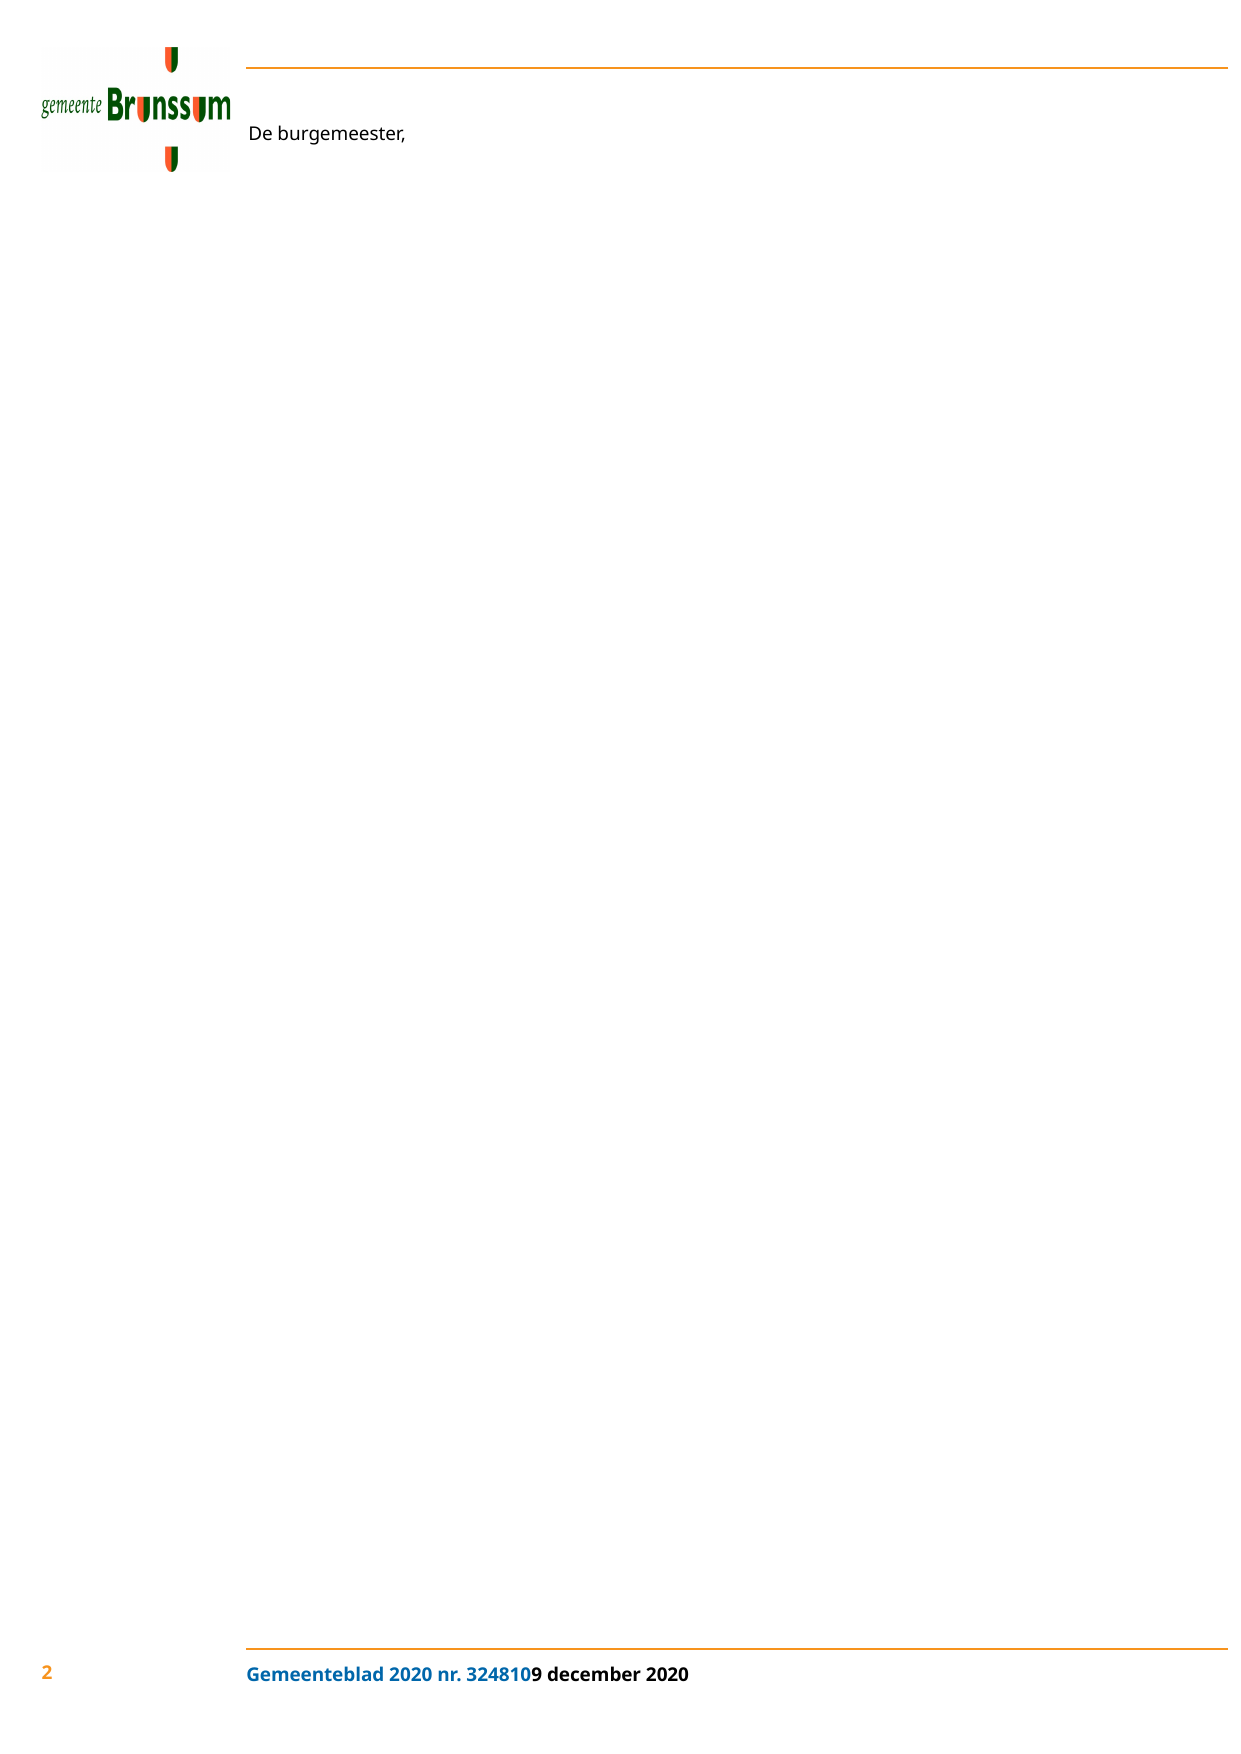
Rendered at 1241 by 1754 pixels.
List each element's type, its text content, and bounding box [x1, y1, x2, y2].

picture [41, 47, 231, 172]
text De burgemeester, [248, 121, 1152, 146]
